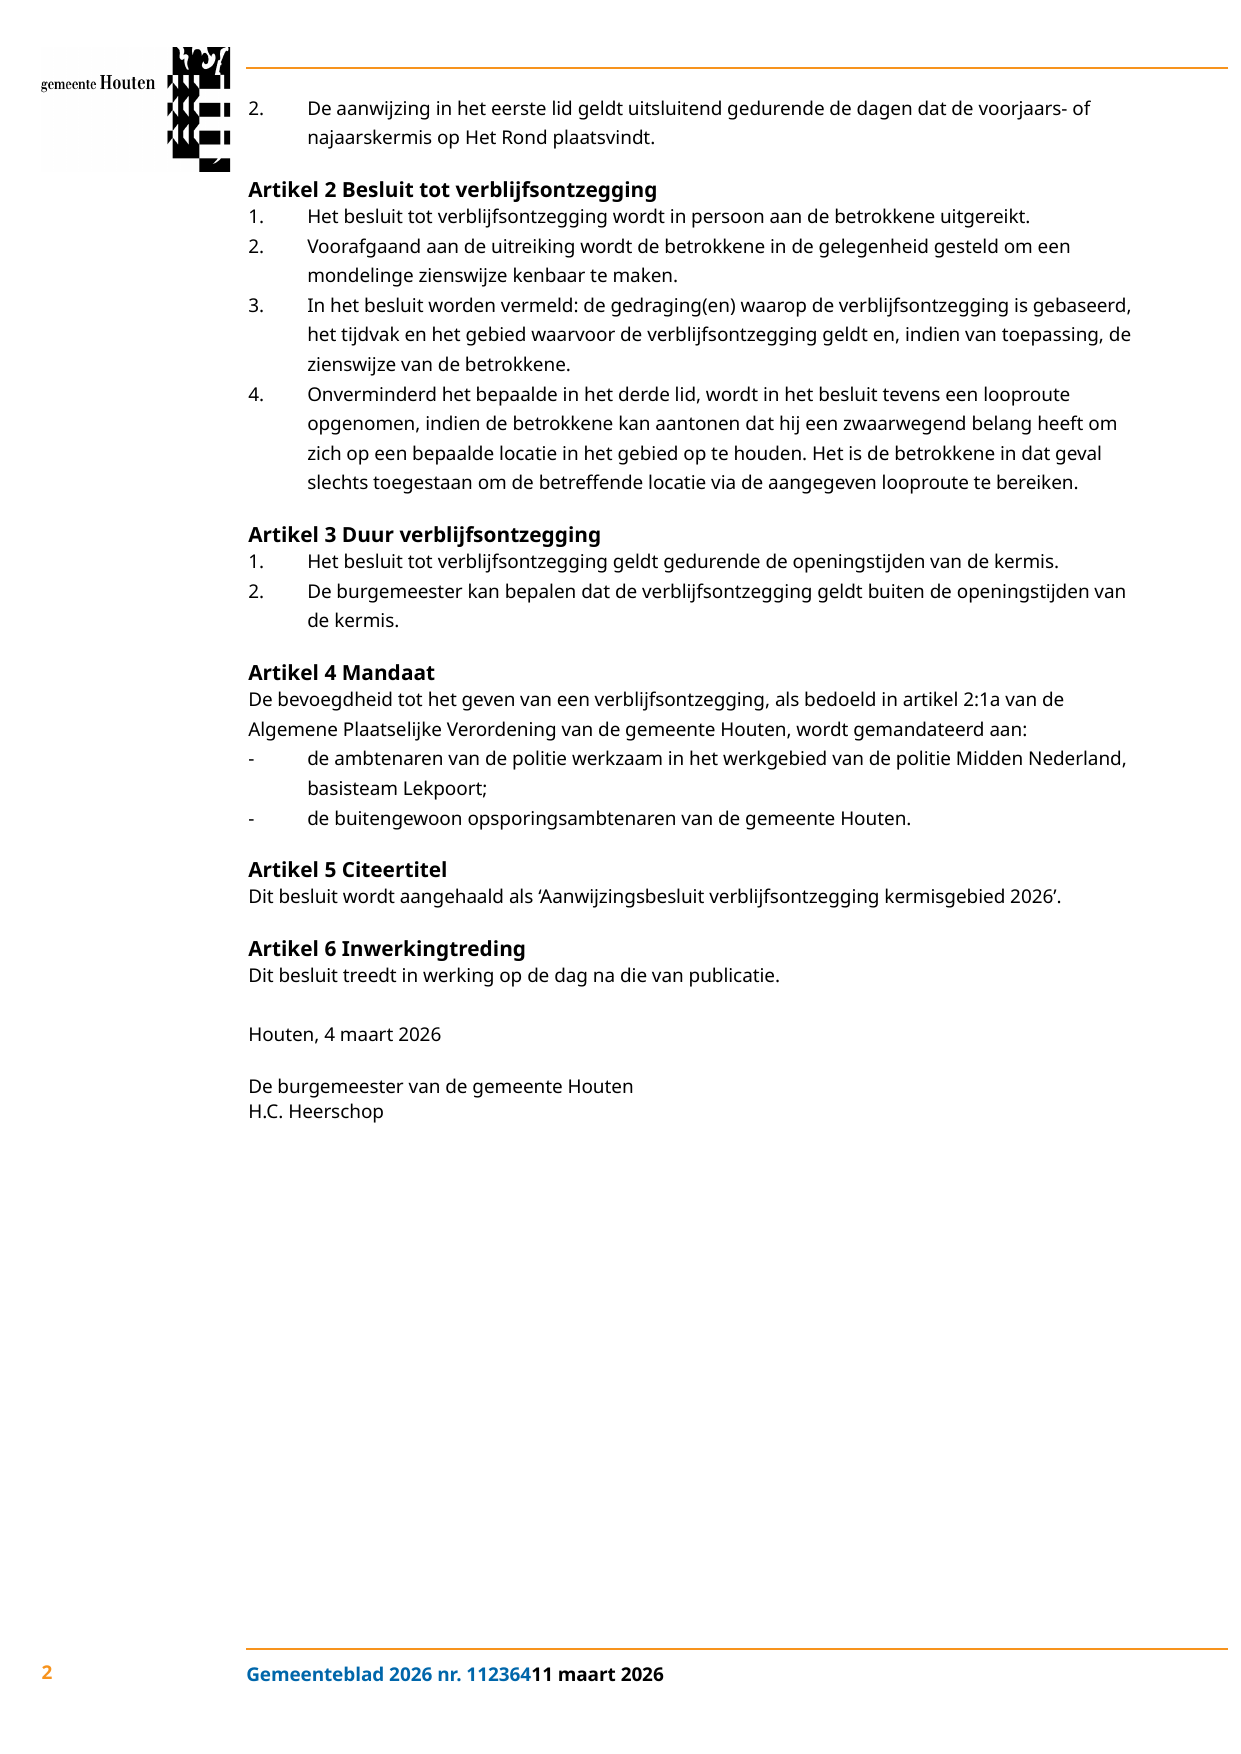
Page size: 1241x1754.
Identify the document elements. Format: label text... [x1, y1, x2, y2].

text Artikel 3 Duur verblijfsontzegging [248, 520, 1152, 548]
picture [41, 47, 231, 172]
list Het besluit tot verblijfsontzegging wordt in persoon aan de betrokkene uitgereikt. [248, 203, 1152, 229]
list De burgemeester kan bepalen dat de verblijfsontzegging geldt buiten de openingstijden van de kermis. [248, 578, 1152, 633]
text Dit besluit treedt in werking op de dag na die van publicatie. [248, 962, 1152, 988]
text Artikel 5 Citeertitel [248, 855, 1152, 883]
list Het besluit tot verblijfsontzegging geldt gedurende de openingstijden van de kermis. [248, 548, 1152, 574]
text Houten, 4 maart 2026 [248, 1022, 1152, 1047]
text Artikel 2 Besluit tot verblijfsontzegging [248, 175, 1152, 203]
list de buitengewoon opsporingsambtenaren van de gemeente Houten. [248, 805, 1152, 830]
list Voorafgaand aan de uitreiking wordt de betrokkene in de gelegenheid gesteld om een mondelinge zienswijze kenbaar te maken. [248, 233, 1152, 288]
list In het besluit worden vermeld: de gedraging(en) waarop de verblijfsontzegging is gebaseerd, het tijdvak en het gebied waarvoor de verblijfsontzegging geldt en, indien van toepassing, de zienswijze van de betrokkene. [248, 292, 1152, 377]
text H.C. Heerschop [248, 1099, 1152, 1124]
list De aanwijzing in het eerste lid geldt uitsluitend gedurende de dagen dat de voorjaars- of najaarskermis op Het Rond plaatsvindt. [248, 95, 1152, 150]
list Onverminderd het bepaalde in het derde lid, wordt in het besluit tevens een looproute opgenomen, indien de betrokkene kan aantonen dat hij een zwaarwegend belang heeft om zich op een bepaalde locatie in het gebied op te houden. Het is de betrokkene in dat geval slechts toegestaan om de betreffende locatie via de aangegeven looproute te bereiken. [248, 381, 1152, 495]
text De bevoegdheid tot het geven van een verblijfsontzegging, als bedoeld in artikel 2:1a van de Algemene Plaatselijke Verordening van de gemeente Houten, wordt gemandateerd aan: [248, 686, 1152, 742]
text Artikel 4 Mandaat [248, 658, 1152, 686]
text Artikel 6 Inwerkingtreding [248, 934, 1152, 962]
text Dit besluit wordt aangehaald als ‘Aanwijzingsbesluit verblijfsontzegging kermisgebied 2026’. [248, 883, 1152, 909]
list de ambtenaren van de politie werkzaam in het werkgebied van de politie Midden Nederland, basisteam Lekpoort; [248, 746, 1152, 801]
text De burgemeester van de gemeente Houten [248, 1073, 1152, 1099]
